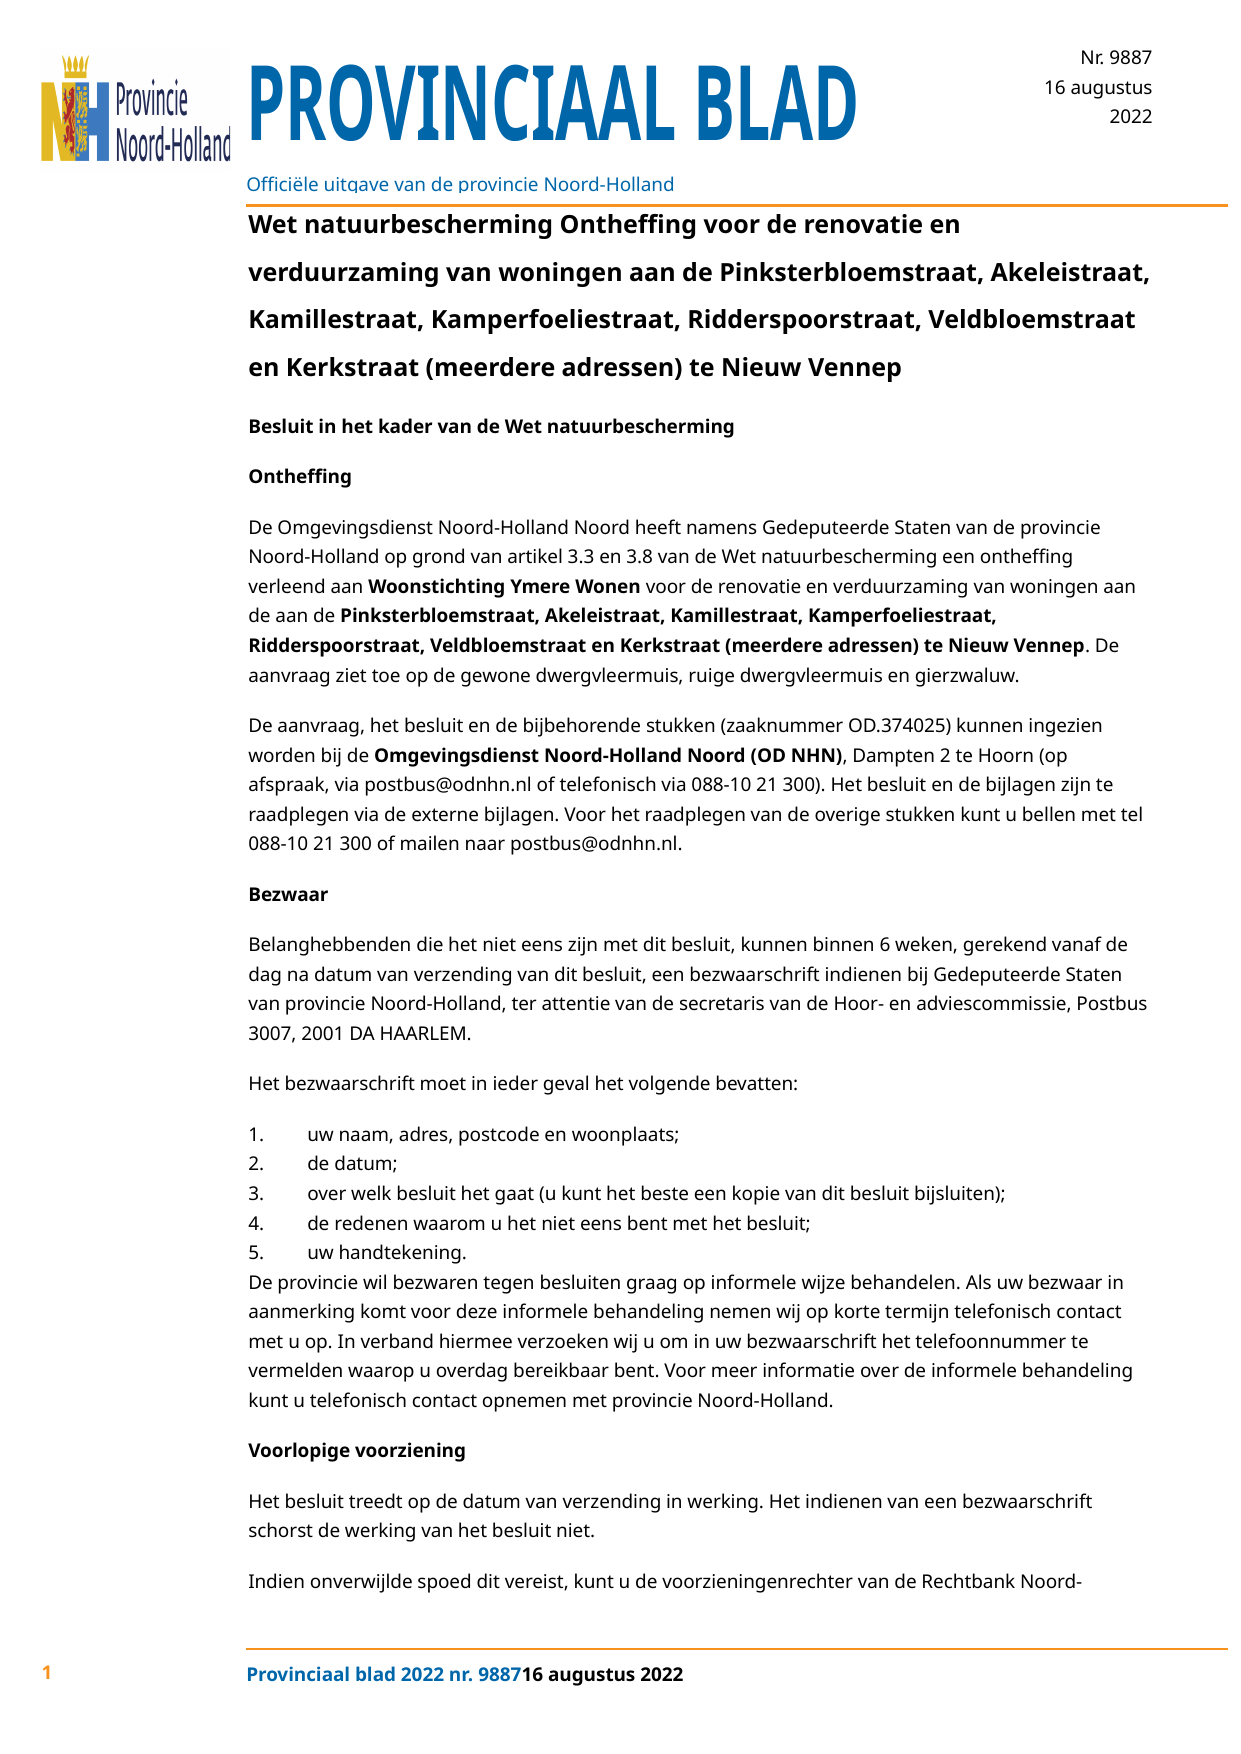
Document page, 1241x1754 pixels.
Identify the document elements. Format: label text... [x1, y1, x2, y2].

text Ontheffing [248, 463, 1152, 489]
text Voorlopige voorziening [248, 1438, 1152, 1463]
list de redenen waarom u het niet eens bent met het besluit; [248, 1210, 1152, 1236]
text Indien onverwijlde spoed dit vereist, kunt u de voorzieningenrechter van de Rechtbank Noord- [248, 1568, 1152, 1594]
list de datum; [248, 1151, 1152, 1176]
list uw handtekening. [248, 1239, 1152, 1265]
text Besluit in het kader van de Wet natuurbescherming [248, 413, 1152, 439]
text Wet natuurbescherming Ontheffing voor de renovatie en verduurzaming van woningen aan de Pinksterbloemstraat, Akeleistraat, Kamillestraat, Kamperfoeliestraat, Ridderspoorstraat, Veldbloemstraat en Kerkstraat (meerdere adressen) te Nieuw Vennep [248, 207, 1152, 384]
text De Omgevingsdienst Noord-Holland Noord heeft namens Gedeputeerde Staten van de provincie Noord-Holland op grond van artikel 3.3 en 3.8 van de Wet natuurbescherming een ontheffing verleend aan Woonstichting Ymere Wonen voor de renovatie en verduurzaming van woningen aan de aan de Pinksterbloemstraat, Akeleistraat, Kamillestraat, Kamperfoeliestraat, Ridderspoorstraat, Veldbloemstraat en Kerkstraat (meerdere adressen) te Nieuw Vennep. De aanvraag ziet toe op de gewone dwergvleermuis, ruige dwergvleermuis en gierzwaluw. [248, 514, 1152, 688]
list uw naam, adres, postcode en woonplaats; [248, 1121, 1152, 1147]
text Bezwaar [248, 881, 1152, 907]
text Belanghebbenden die het niet eens zijn met dit besluit, kunnen binnen 6 weken, gerekend vanaf de dag na datum van verzending van dit besluit, een bezwaarschrift indienen bij Gedeputeerde Staten van provincie Noord-Holland, ter attentie van de secretaris van de Hoor- en adviescommissie, Postbus 3007, 2001 DA HAARLEM. [248, 931, 1152, 1046]
text Het besluit treedt op de datum van verzending in werking. Het indienen van een bezwaarschrift schorst de werking van het besluit niet. [248, 1488, 1152, 1543]
picture [41, 47, 231, 172]
text De aanvraag, het besluit en de bijbehorende stukken (zaaknummer OD.374025) kunnen ingezien worden bij de Omgevingsdienst Noord-Holland Noord (OD NHN), Dampten 2 te Hoorn (op afspraak, via postbus@odnhn.nl of telefonisch via 088-10 21 300). Het besluit en de bijlagen zijn te raadplegen via de externe bijlagen. Voor het raadplegen van de overige stukken kunt u bellen met tel 088-10 21 300 of mailen naar postbus@odnhn.nl. [248, 712, 1152, 856]
text Het bezwaarschrift moet in ieder geval het volgende bevatten: [248, 1071, 1152, 1096]
list over welk besluit het gaat (u kunt het beste een kopie van dit besluit bijsluiten); [248, 1180, 1152, 1206]
text De provincie wil bezwaren tegen besluiten graag op informele wijze behandelen. Als uw bezwaar in aanmerking komt voor deze informele behandeling nemen wij op korte termijn telefonisch contact met u op. In verband hiermee verzoeken wij u om in uw bezwaarschrift het telefoonnummer te vermelden waarop u overdag bereikbaar bent. Voor meer informatie over de informele behandeling kunt u telefonisch contact opnemen met provincie Noord-Holland. [248, 1269, 1152, 1413]
